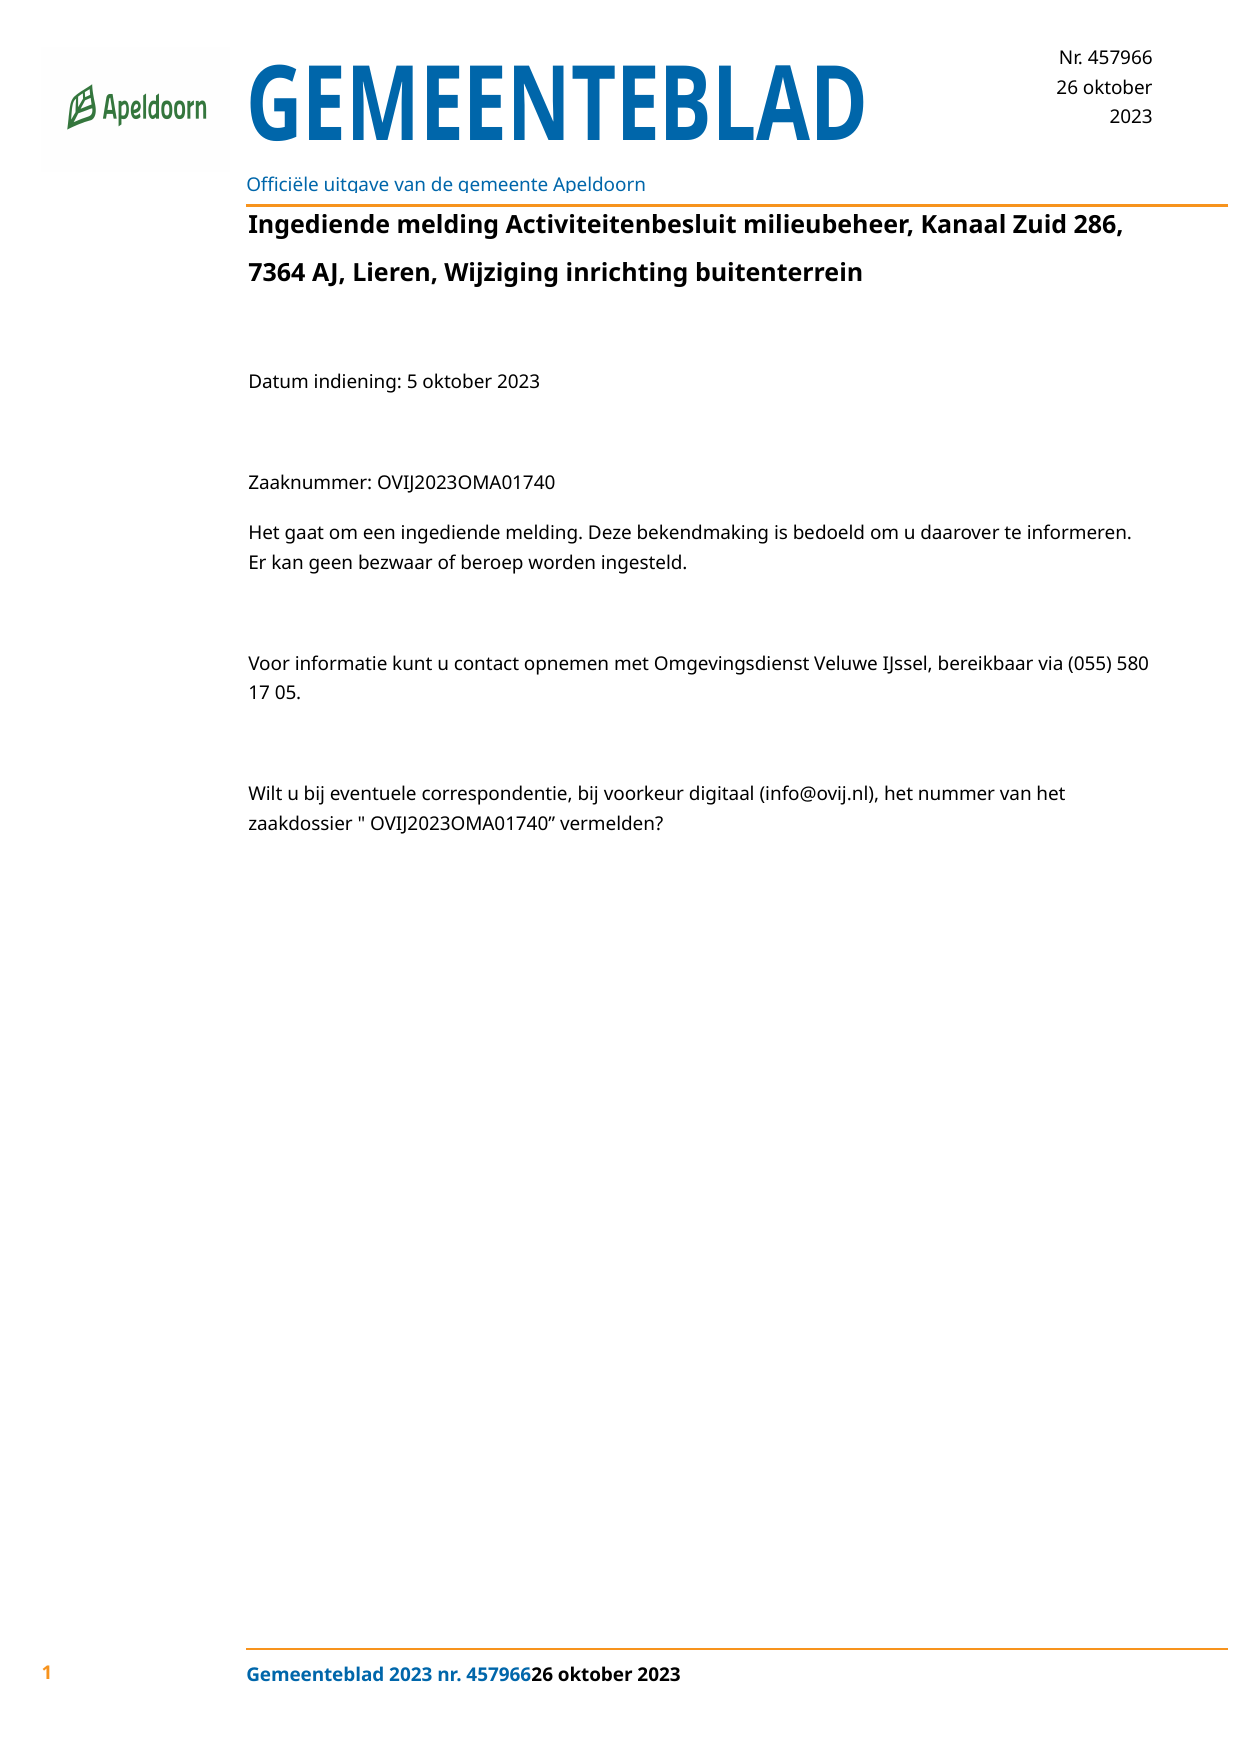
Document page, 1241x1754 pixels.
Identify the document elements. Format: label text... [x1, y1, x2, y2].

text Het gaat om een ingediende melding. Deze bekendmaking is bedoeld om u daarover te informeren. Er kan geen bezwaar of beroep worden ingesteld. [248, 519, 1152, 575]
picture [41, 47, 231, 172]
text Wilt u bij eventuele correspondentie, bij voorkeur digitaal (info@ovij.nl), het nummer van het zaakdossier " OVIJ2023OMA01740” vermelden? [248, 780, 1152, 836]
text Datum indiening: 5 oktober 2023 [248, 368, 1152, 394]
text Zaaknummer: OVIJ2023OMA01740 [248, 469, 1152, 495]
text Ingediende melding Activiteitenbesluit milieubeheer, Kanaal Zuid 286, 7364 AJ, Lieren, Wijziging inrichting buitenterrein [248, 207, 1152, 288]
text Voor informatie kunt u contact opnemen met Omgevingsdienst Veluwe IJssel, bereikbaar via (055) 580 17 05. [248, 650, 1152, 705]
